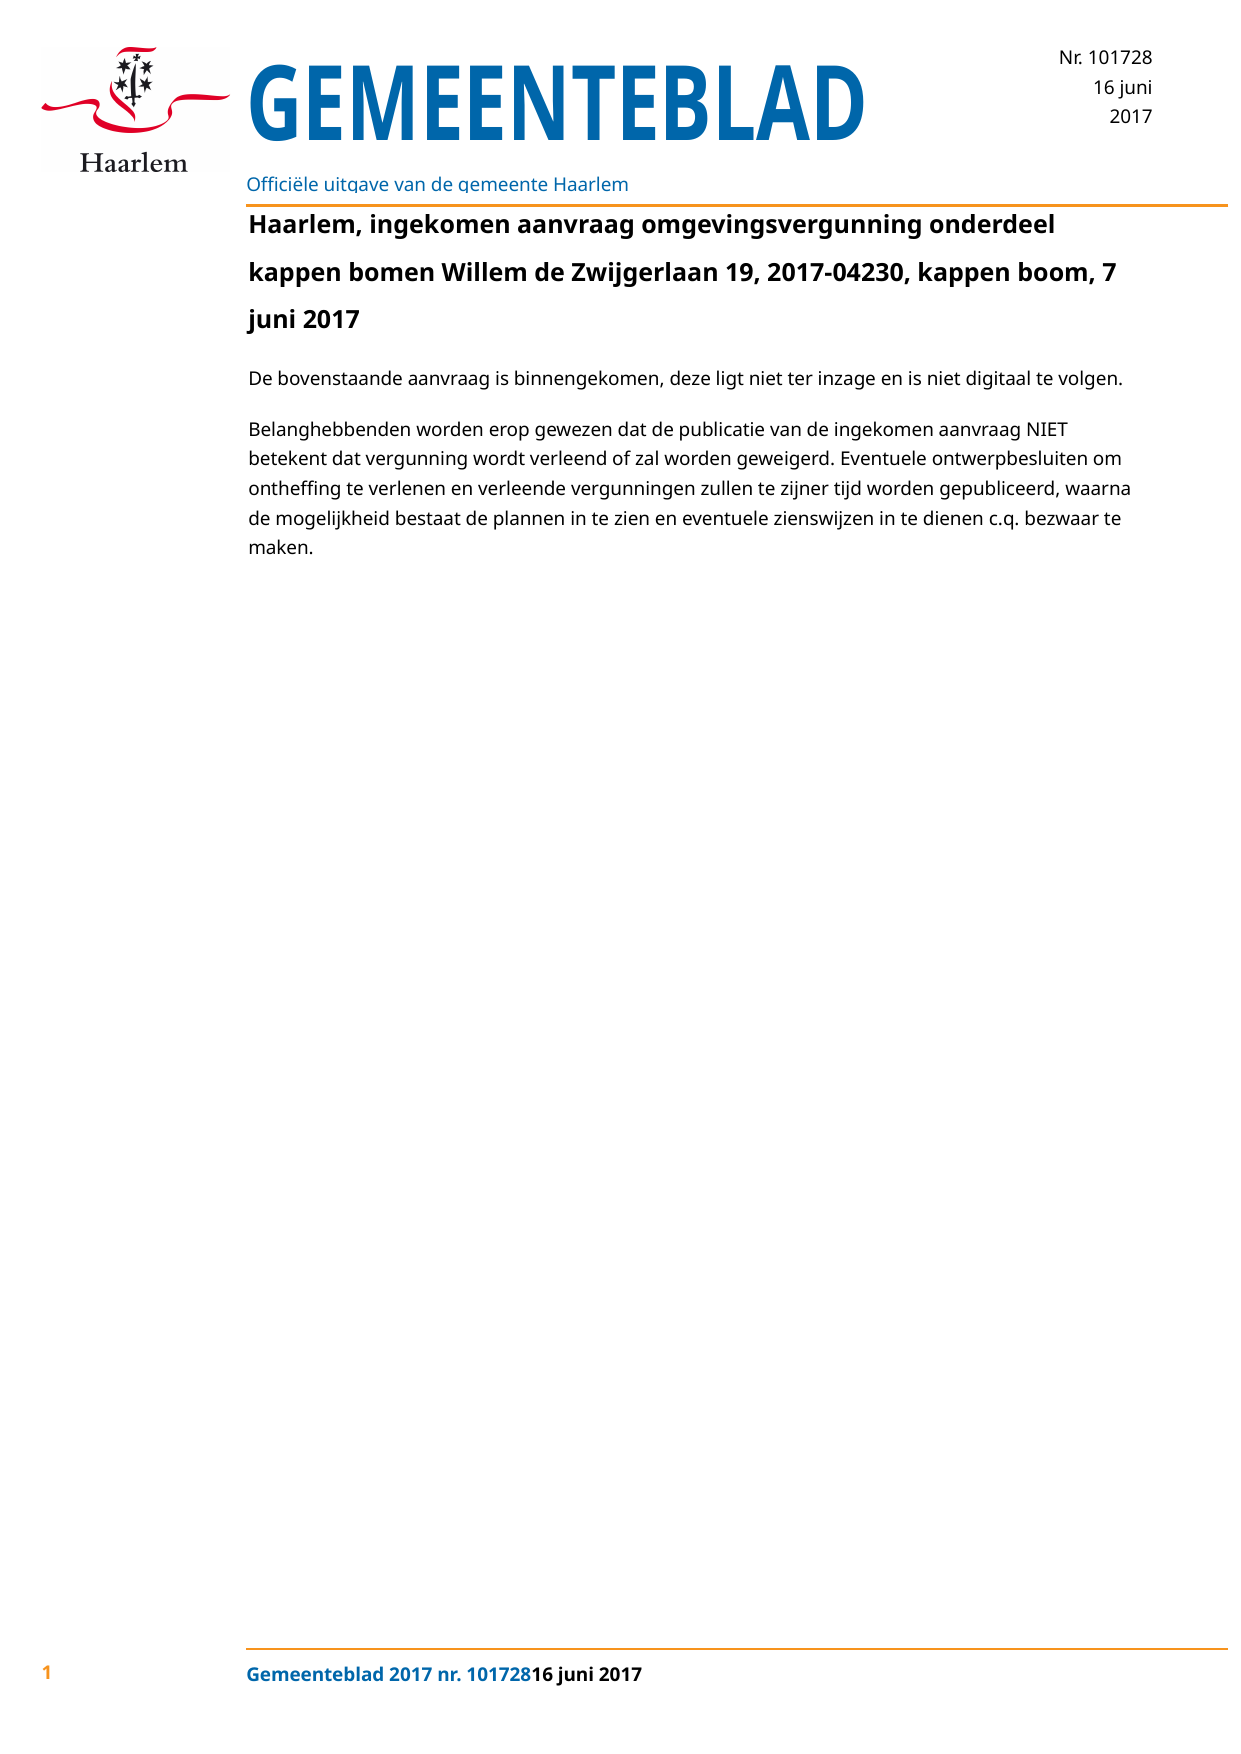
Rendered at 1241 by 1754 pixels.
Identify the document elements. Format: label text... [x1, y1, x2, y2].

text De bovenstaande aanvraag is binnengekomen, deze ligt niet ter inzage en is niet digitaal te volgen. [248, 366, 1152, 391]
picture [41, 47, 231, 172]
text Haarlem, ingekomen aanvraag omgevingsvergunning onderdeel kappen bomen Willem de Zwijgerlaan 19, 2017-04230, kappen boom, 7 juni 2017 [248, 207, 1152, 336]
text Belanghebbenden worden erop gewezen dat de publicatie van de ingekomen aanvraag NIET betekent dat vergunning wordt verleend of zal worden geweigerd. Eventuele ontwerpbesluiten om ontheffing te verlenen en verleende vergunningen zullen te zijner tijd worden gepubliceerd, waarna de mogelijkheid bestaat de plannen in te zien en eventuele zienswijzen in te dienen c.q. bezwaar te maken. [248, 416, 1152, 560]
